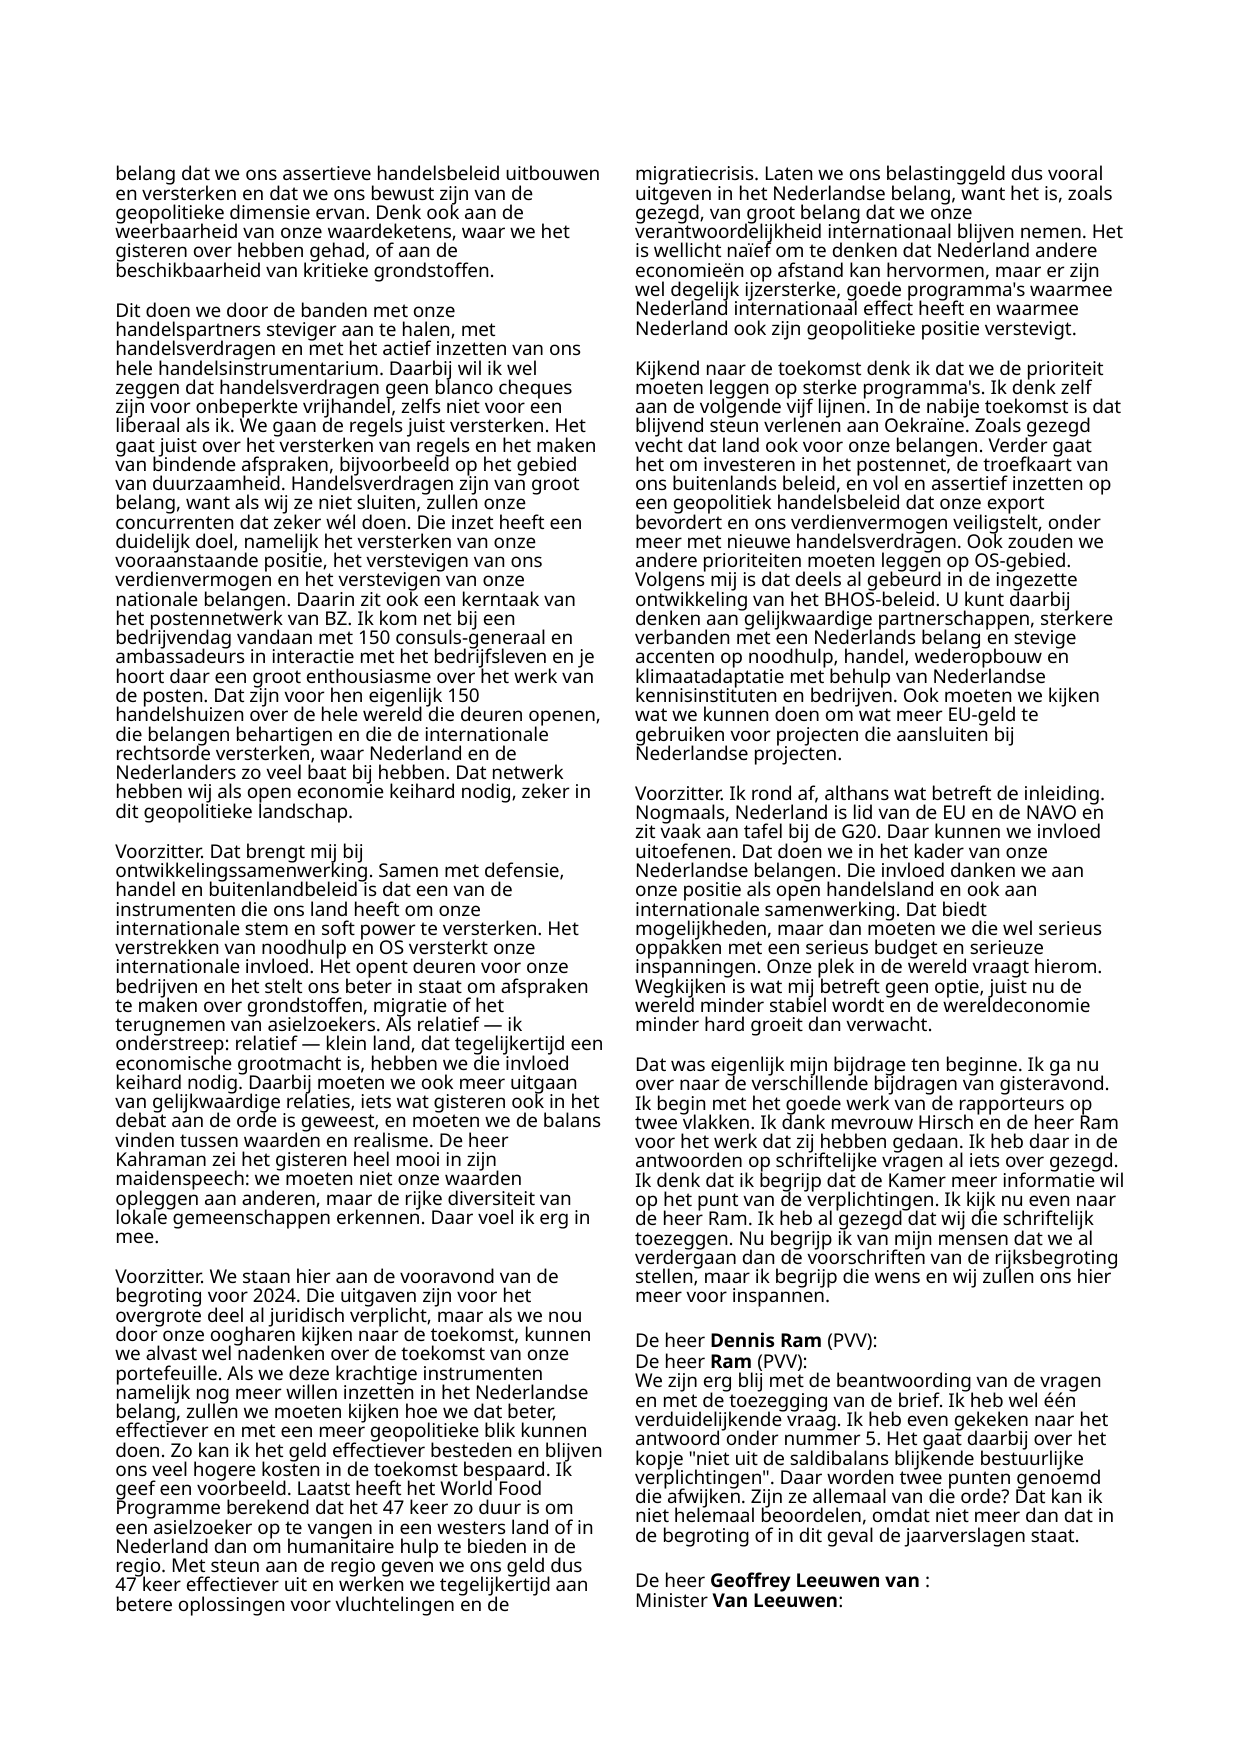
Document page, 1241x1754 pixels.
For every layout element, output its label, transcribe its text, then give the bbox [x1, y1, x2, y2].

text Voorzitter. Dat brengt mij bij ontwikkelingssamenwerking. Samen met defensie, handel en buitenlandbeleid is dat een van de instrumenten die ons land heeft om onze internationale stem en soft power te versterken. Het verstrekken van noodhulp en OS versterkt onze internationale invloed. Het opent deuren voor onze bedrijven en het stelt ons beter in staat om afspraken te maken over grondstoffen, migratie of het terugnemen van asielzoekers. Als relatief — ik onderstreep: relatief — klein land, dat tegelijkertijd een economische grootmacht is, hebben we die invloed keihard nodig. Daarbij moeten we ook meer uitgaan van gelijkwaardige relaties, iets wat gisteren ook in het debat aan de orde is geweest, en moeten we de balans vinden tussen waarden en realisme. De heer Kahraman zei het gisteren heel mooi in zijn maidenspeech: we moeten niet onze waarden opleggen aan anderen, maar de rijke diversiteit van lokale gemeenschappen erkennen. Daar voel ik erg in mee. [115, 843, 605, 1247]
text Kijkend naar de toekomst denk ik dat we de prioriteit moeten leggen op sterke programma's. Ik denk zelf aan de volgende vijf lijnen. In de nabije toekomst is dat blijvend steun verlenen aan Oekraïne. Zoals gezegd vecht dat land ook voor onze belangen. Verder gaat het om investeren in het postennet, de troefkaart van ons buitenlands beleid, en vol en assertief inzetten op een geopolitiek handelsbeleid dat onze export bevordert en ons verdienvermogen veiligstelt, onder meer met nieuwe handelsverdragen. Ook zouden we andere prioriteiten moeten leggen op OS-gebied. Volgens mij is dat deels al gebeurd in de ingezette ontwikkeling van het BHOS-beleid. U kunt daarbij denken aan gelijkwaardige partnerschappen, sterkere verbanden met een Nederlands belang en stevige accenten op noodhulp, handel, wederopbouw en klimaatadaptatie met behulp van Nederlandse kennisinstituten en bedrijven. Ook moeten we kijken wat we kunnen doen om wat meer EU-geld te gebruiken voor projecten die aansluiten bij Nederlandse projecten. [635, 359, 1125, 764]
text Dit doen we door de banden met onze handelspartners steviger aan te halen, met handelsverdragen en met het actief inzetten van ons hele handelsinstrumentarium. Daarbij wil ik wel zeggen dat handelsverdragen geen blanco cheques zijn voor onbeperkte vrijhandel, zelfs niet voor een liberaal als ik. We gaan de regels juist versterken. Het gaat juist over het versterken van regels en het maken van bindende afspraken, bijvoorbeeld op het gebied van duurzaamheid. Handelsverdragen zijn van groot belang, want als wij ze niet sluiten, zullen onze concurrenten dat zeker wél doen. Die inzet heeft een duidelijk doel, namelijk het versterken van onze vooraanstaande positie, het verstevigen van ons verdienvermogen en het verstevigen van onze nationale belangen. Daarin zit ook een kerntaak van het postennetwerk van BZ. Ik kom net bij een bedrijvendag vandaan met 150 consuls-generaal en ambassadeurs in interactie met het bedrijfsleven en je hoort daar een groot enthousiasme over het werk van de posten. Dat zijn voor hen eigenlijk 150 handelshuizen over de hele wereld die deuren openen, die belangen behartigen en die de internationale rechtsorde versterken, waar Nederland en de Nederlanders zo veel baat bij hebben. Dat netwerk hebben wij als open economie keihard nodig, zeker in dit geopolitieke landschap. [115, 302, 605, 822]
text De heer Dennis Ram (PVV): [635, 1327, 1125, 1353]
text De heer Geoffrey Leeuwen van : [635, 1567, 1125, 1592]
text Voorzitter. Ik rond af, althans wat betreft de inleiding. Nogmaals, Nederland is lid van de EU en de NAVO en zit vaak aan tafel bij de G20. Daar kunnen we invloed uitoefenen. Dat doen we in het kader van onze Nederlandse belangen. Die invloed danken we aan onze positie als open handelsland en ook aan internationale samenwerking. Dat biedt mogelijkheden, maar dan moeten we die wel serieus oppakken met een serieus budget en serieuze inspanningen. Onze plek in de wereld vraagt hierom. Wegkijken is wat mij betreft geen optie, juist nu de wereld minder stabiel wordt en de wereldeconomie minder hard groeit dan verwacht. [635, 785, 1125, 1035]
text De heer Ram (PVV): [635, 1353, 1125, 1372]
text Voorzitter. We staan hier aan de vooravond van de begroting voor 2024. Die uitgaven zijn voor het overgrote deel al juridisch verplicht, maar als we nou door onze oogharen kijken naar de toekomst, kunnen we alvast wel nadenken over de toekomst van onze portefeuille. Als we deze krachtige instrumenten namelijk nog meer willen inzetten in het Nederlandse belang, zullen we moeten kijken hoe we dat beter, effectiever en met een meer geopolitieke blik kunnen doen. Zo kan ik het geld effectiever besteden en blijven ons veel hogere kosten in de toekomst bespaard. Ik geef een voorbeeld. Laatst heeft het World Food Programme berekend dat het 47 keer zo duur is om een asielzoeker op te vangen in een westers land of in Nederland dan om humanitaire hulp te bieden in de regio. Met steun aan de regio geven we ons geld dus 47 keer effectiever uit en werken we tegelijkertijd aan betere oplossingen voor vluchtelingen en de [115, 1268, 605, 1615]
text Dat was eigenlijk mijn bijdrage ten beginne. Ik ga nu over naar de verschillende bijdragen van gisteravond. Ik begin met het goede werk van de rapporteurs op twee vlakken. Ik dank mevrouw Hirsch en de heer Ram voor het werk dat zij hebben gedaan. Ik heb daar in de antwoorden op schriftelijke vragen al iets over gezegd. Ik denk dat ik begrijp dat de Kamer meer informatie wil op het punt van de verplichtingen. Ik kijk nu even naar de heer Ram. Ik heb al gezegd dat wij die schriftelijk toezeggen. Nu begrijp ik van mijn mensen dat we al verdergaan dan de voorschriften van de rijksbegroting stellen, maar ik begrijp die wens en wij zullen ons hier meer voor inspannen. [635, 1056, 1125, 1307]
text migratiecrisis. Laten we ons belastinggeld dus vooral uitgeven in het Nederlandse belang, want het is, zoals gezegd, van groot belang dat we onze verantwoordelijkheid internationaal blijven nemen. Het is wellicht naïef om te denken dat Nederland andere economieën op afstand kan hervormen, maar er zijn wel degelijk ijzersterke, goede programma's waarmee Nederland internationaal effect heeft en waarmee Nederland ook zijn geopolitieke positie verstevigt. [635, 165, 1125, 339]
text belang dat we ons assertieve handelsbeleid uitbouwen en versterken en dat we ons bewust zijn van de geopolitieke dimensie ervan. Denk ook aan de weerbaarheid van onze waardeketens, waar we het gisteren over hebben gehad, of aan de beschikbaarheid van kritieke grondstoffen. [115, 165, 605, 281]
text Minister Van Leeuwen: [635, 1592, 1125, 1612]
text We zijn erg blij met de beantwoording van de vragen en met de toezegging van de brief. Ik heb wel één verduidelijkende vraag. Ik heb even gekeken naar het antwoord onder nummer 5. Het gaat daarbij over het kopje "niet uit de saldibalans blijkende bestuurlijke verplichtingen". Daar worden twee punten genoemd die afwijken. Zijn ze allemaal van die orde? Dat kan ik niet helemaal beoordelen, omdat niet meer dan dat in de begroting of in dit geval de jaarverslagen staat. [635, 1372, 1125, 1546]
